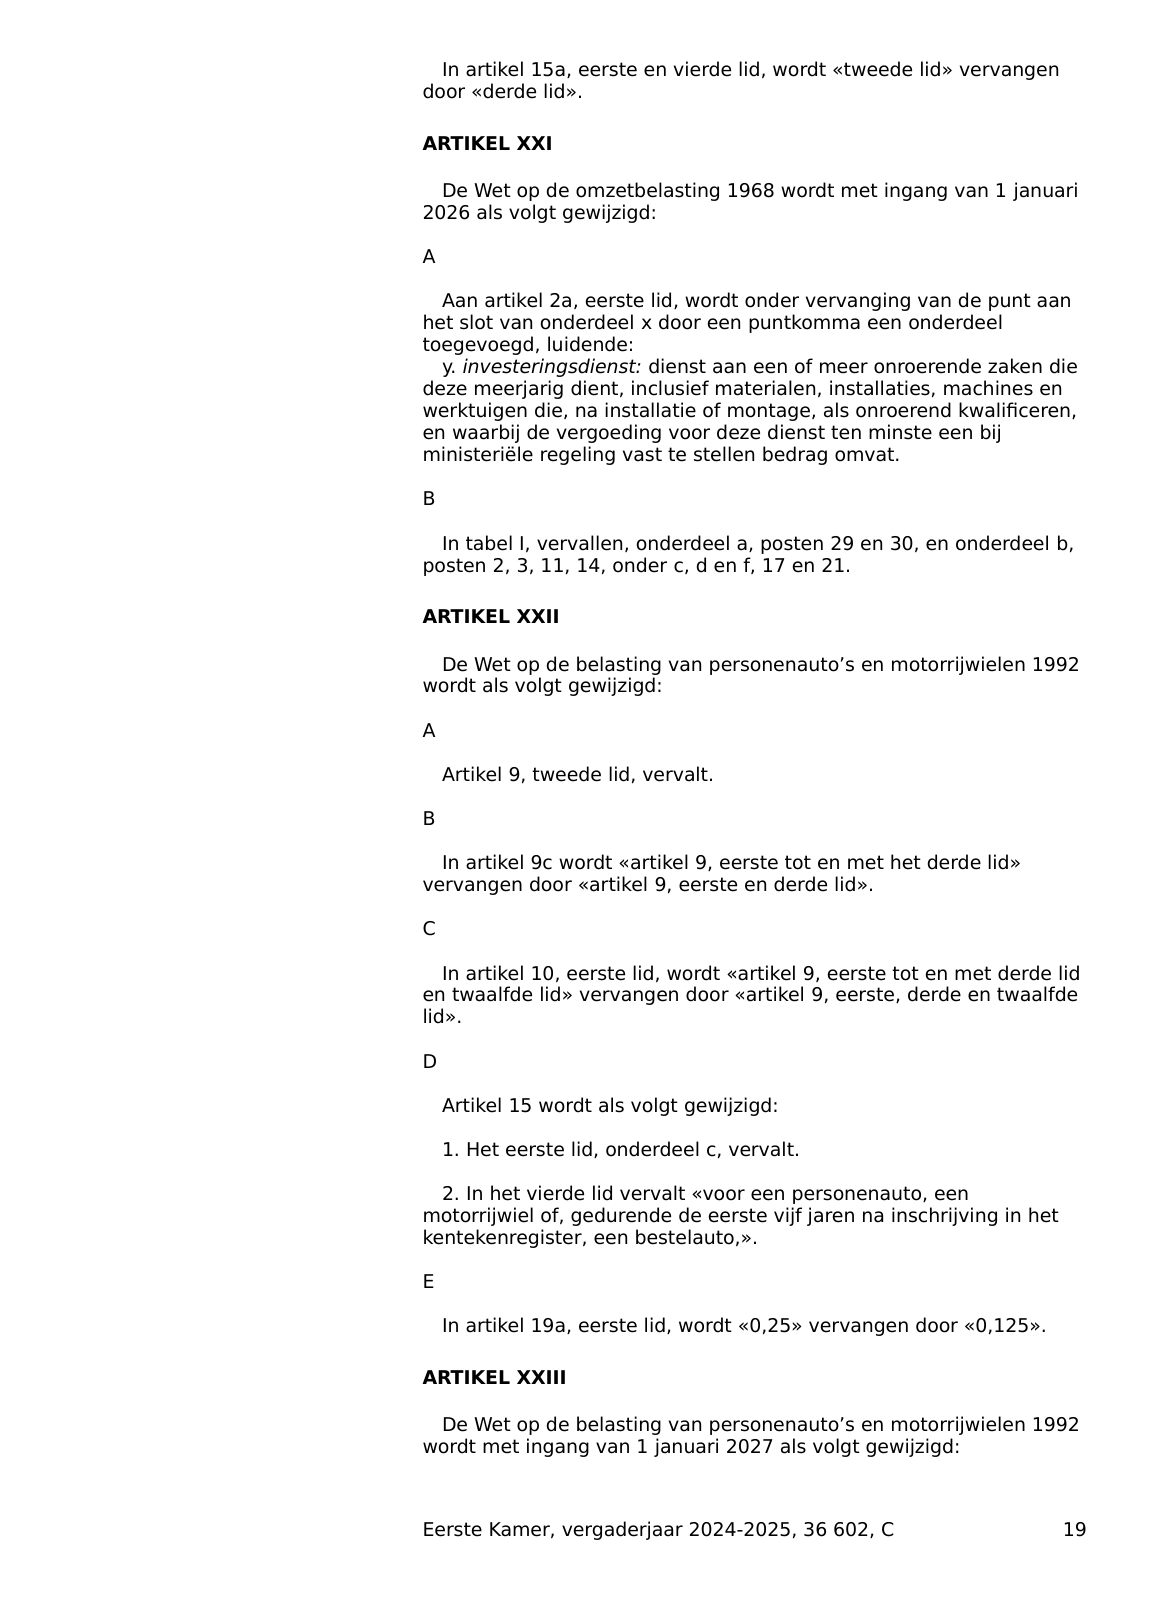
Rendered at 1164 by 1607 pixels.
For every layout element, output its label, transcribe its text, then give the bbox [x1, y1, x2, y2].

text In artikel 15a, eerste en vierde lid, wordt «tweede lid» vervangen door «derde lid». [422, 59, 1087, 103]
text 2. In het vierde lid vervalt «voor een personenauto, een motorrijwiel of, gedurende de eerste vijf jaren na inschrijving in het kentekenregister, een bestelauto,». [422, 1183, 1087, 1249]
text B [422, 808, 1087, 830]
text Artikel 15 wordt als volgt gewijzigd: [422, 1095, 1087, 1117]
subtitle ARTIKEL XXIII [422, 1367, 1087, 1389]
text Artikel 9, tweede lid, vervalt. [422, 764, 1087, 786]
text De Wet op de belasting van personenauto’s en motorrijwielen 1992 wordt met ingang van 1 januari 2027 als volgt gewijzigd: [422, 1414, 1087, 1458]
text y. investeringsdienst: dienst aan een of meer onroerende zaken die deze meerjarig dient, inclusief materialen, installaties, machines en werktuigen die, na installatie of montage, als onroerend kwalificeren, en waarbij de vergoeding voor deze dienst ten minste een bij ministeriële regeling vast te stellen bedrag omvat. [422, 356, 1087, 466]
text In artikel 10, eerste lid, wordt «artikel 9, eerste tot en met derde lid en twaalfde lid» vervangen door «artikel 9, eerste, derde en twaalfde lid». [422, 962, 1087, 1028]
text E [422, 1271, 1087, 1293]
text B [422, 488, 1087, 510]
text C [422, 918, 1087, 940]
text D [422, 1051, 1087, 1072]
text A [422, 246, 1087, 268]
text 1. Het eerste lid, onderdeel c, vervalt. [422, 1139, 1087, 1161]
subtitle ARTIKEL XXI [422, 133, 1087, 155]
text A [422, 719, 1087, 742]
text De Wet op de omzetbelasting 1968 wordt met ingang van 1 januari 2026 als volgt gewijzigd: [422, 180, 1087, 224]
subtitle ARTIKEL XXII [422, 606, 1087, 628]
text In artikel 19a, eerste lid, wordt «0,25» vervangen door «0,125». [422, 1315, 1087, 1337]
text In artikel 9c wordt «artikel 9, eerste tot en met het derde lid» vervangen door «artikel 9, eerste en derde lid». [422, 852, 1087, 896]
text In tabel I, vervallen, onderdeel a, posten 29 en 30, en onderdeel b, posten 2, 3, 11, 14, onder c, d en f, 17 en 21. [422, 532, 1087, 576]
text De Wet op de belasting van personenauto’s en motorrijwielen 1992 wordt als volgt gewijzigd: [422, 653, 1087, 697]
text Aan artikel 2a, eerste lid, wordt onder vervanging van de punt aan het slot van onderdeel x door een puntkomma een onderdeel toegevoegd, luidende: [422, 290, 1087, 356]
